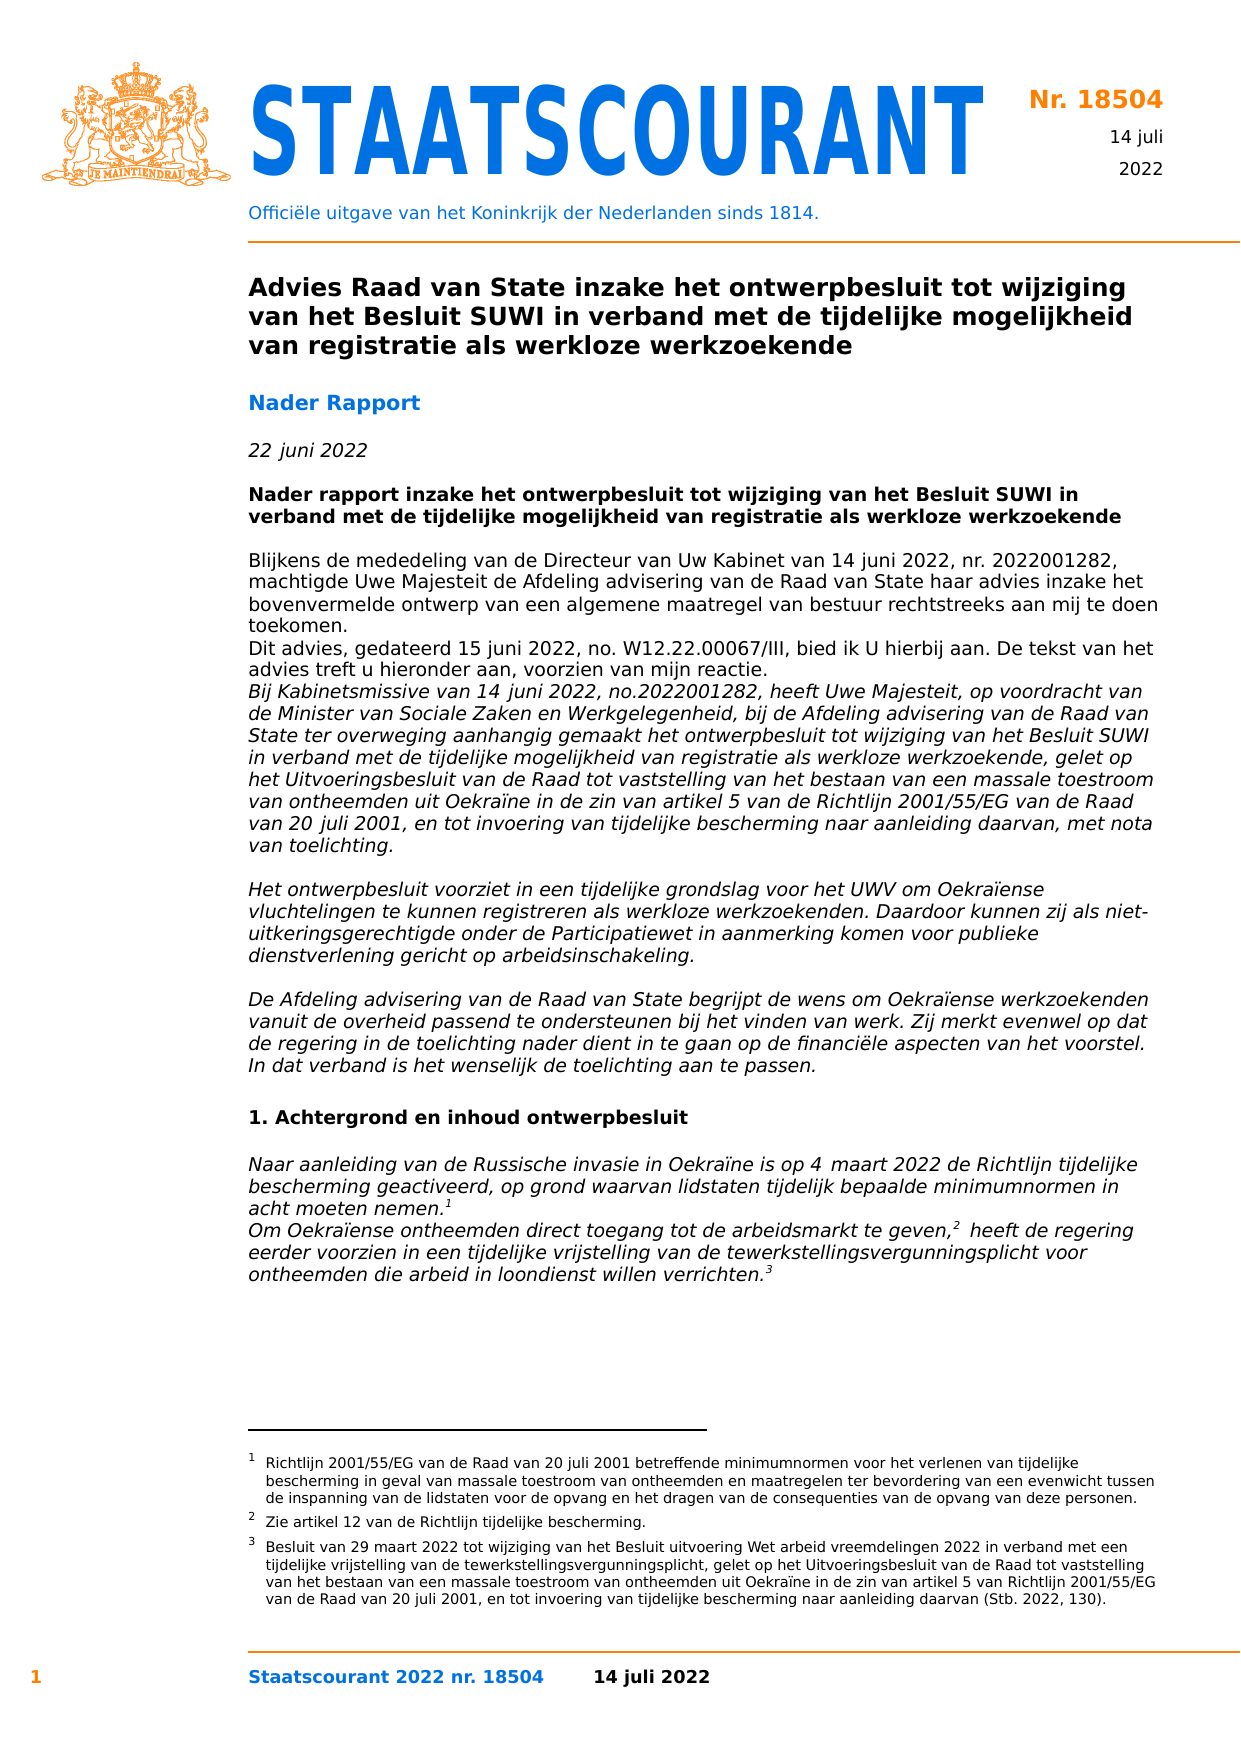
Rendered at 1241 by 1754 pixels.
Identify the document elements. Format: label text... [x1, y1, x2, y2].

table_cell 14 juli [998, 121, 1240, 153]
text Naar aanleiding van de Russische invasie in Oekraïne is op 4 maart 2022 de Richtlijn tijdelijke bescherming geactiveerd, op grond waarvan lidstaten tijdelijk bepaalde minimumnormen in acht moeten nemen. [248, 1154, 1163, 1220]
text Bij Kabinetsmissive van 14 juni 2022, no.2022001282, heeft Uwe Majesteit, op voordracht van de Minister van Sociale Zaken en Werkgelegenheid, bij de Afdeling advisering van de Raad van State ter overweging aanhangig gemaakt het ontwerpbesluit tot wijziging van het Besluit SUWI in verband met de tijdelijke mogelijkheid van registratie als werkloze werkzoekende, gelet op het Uitvoeringsbesluit van de Raad tot vaststelling van het bestaan van een massale toestroom van ontheemden uit Oekraïne in de zin van artikel 5 van de Richtlijn 2001/55/EG van de Raad van 20 juli 2001, en tot invoering van tijdelijke bescherming naar aanleiding daarvan, met nota van toelichting. [248, 681, 1163, 857]
picture [41, 62, 231, 186]
subtitle Advies Raad van State inzake het ontwerpbesluit tot wijziging van het Besluit SUWI in verband met de tijdelijke mogelijkheid van registratie als werkloze werkzoekende [248, 273, 1163, 361]
text Besluit van 29 maart 2022 tot wijziging van het Besluit uitvoering Wet arbeid vreemdelingen 2022 in verband met een tijdelijke vrijstelling van de tewerkstellingsvergunningsplicht, gelet op het Uitvoeringsbesluit van de Raad tot vaststelling van het bestaan van een massale toestroom van ontheemden uit Oekraïne in de zin van artikel 5 van Richtlijn 2001/55/EG van de Raad van 20 juli 2001, en tot invoering van tijdelijke bescherming naar aanleiding daarvan (Stb. 2022, 130). [248, 1535, 1163, 1608]
text De Afdeling advisering van de Raad van State begrijpt de wens om Oekraïense werkzoekenden vanuit de overheid passend te ondersteunen bij het vinden van werk. Zij merkt evenwel op dat de regering in de toelichting nader dient in te gaan op de financiële aspecten van het voorstel. In dat verband is het wenselijk de toelichting aan te passen. [248, 989, 1163, 1077]
subtitle Nader Rapport [248, 391, 1163, 415]
text Blijkens de mededeling van de Directeur van Uw Kabinet van 14 juni 2022, nr. 2022001282, machtigde Uwe Majesteit de Afdeling advisering van de Raad van State haar advies inzake het bovenvermelde ontwerp van een algemene maatregel van bestuur rechtstreeks aan mij te doen toekomen. [248, 549, 1163, 637]
table_header Nr. 18504 [998, 62, 1240, 121]
text Nader rapport inzake het ontwerpbesluit tot wijziging van het Besluit SUWI in verband met de tijdelijke mogelijkheid van registratie als werkloze werkzoekende [248, 484, 1163, 528]
text Zie artikel 12 van de Richtlijn tijdelijke bescherming. [248, 1510, 1163, 1532]
text Het ontwerpbesluit voorziet in een tijdelijke grondslag voor het UWV om Oekraïense vluchtelingen te kunnen registreren als werkloze werkzoekenden. Daardoor kunnen zij als niet-uitkeringsgerechtigde onder de Participatiewet in aanmerking komen voor publieke dienstverlening gericht op arbeidsinschakeling. [248, 879, 1163, 967]
table_cell 2022 [998, 153, 1240, 203]
table_cell Officiële uitgave van het Koninkrijk der Nederlanden sinds 1814. [248, 203, 1240, 241]
text Om Oekraïense ontheemden direct toegang tot de arbeidsmarkt te geven, heeft de regering eerder voorzien in een tijdelijke vrijstelling van de tewerkstellingsvergunningsplicht voor ontheemden die arbeid in loondienst willen verrichten. [248, 1220, 1163, 1286]
subtitle 1. Achtergrond en inhoud ontwerpbesluit [248, 1107, 1163, 1129]
text Richtlĳn 2001/55/EG van de Raad van 20 juli 2001 betreffende minimumnormen voor het verlenen van tijdelijke bescherming in geval van massale toestroom van ontheemden en maatregelen ter bevordering van een evenwicht tussen de inspanning van de lidstaten voor de opvang en het dragen van de consequenties van de opvang van deze personen. [248, 1451, 1163, 1507]
table_header STAATSCOURANT [248, 62, 998, 203]
text Dit advies, gedateerd 15 juni 2022, no. W12.22.00067/III, bied ik U hierbij aan. De tekst van het advies treft u hieronder aan, voorzien van mijn reactie. [248, 637, 1163, 681]
text 22 juni 2022 [248, 440, 1163, 462]
table_header [25, 62, 248, 241]
